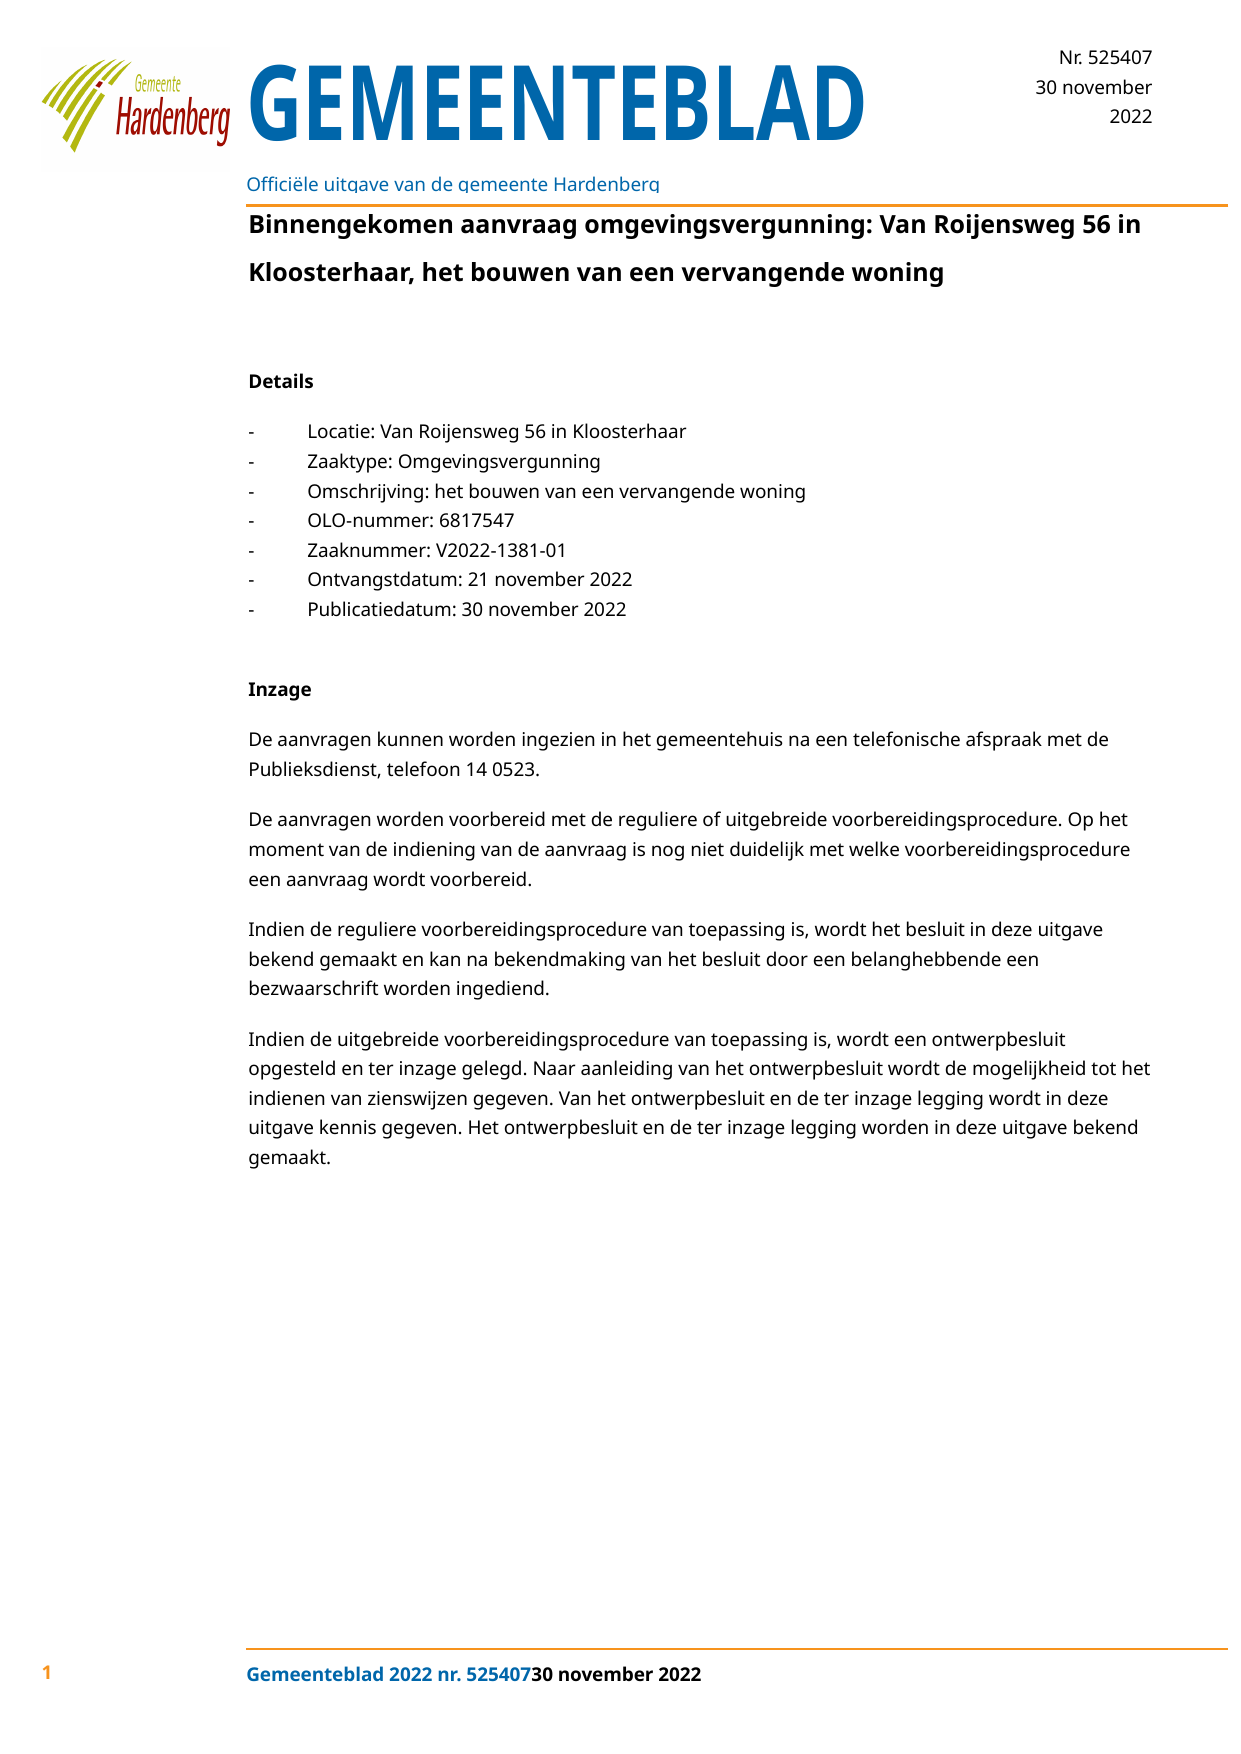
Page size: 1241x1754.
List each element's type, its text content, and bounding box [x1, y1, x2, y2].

picture [41, 47, 231, 172]
list Omschrijving: het bouwen van een vervangende woning [248, 478, 1152, 504]
list OLO-nummer: 6817547 [248, 507, 1152, 533]
text De aanvragen kunnen worden ingezien in het gemeentehuis na een telefonische afspraak met de Publieksdienst, telefoon 14 0523. [248, 727, 1152, 782]
list Zaaknummer: V2022-1381-01 [248, 537, 1152, 563]
text Indien de uitgebreide voorbereidingsprocedure van toepassing is, wordt een ontwerpbesluit opgesteld en ter inzage gelegd. Naar aanleiding van het ontwerpbesluit wordt de mogelijkheid tot het indienen van zienswijzen gegeven. Van het ontwerpbesluit en de ter inzage legging wordt in deze uitgave kennis gegeven. Het ontwerpbesluit en de ter inzage legging worden in deze uitgave bekend gemaakt. [248, 1026, 1152, 1170]
text Inzage [248, 676, 1152, 702]
text Indien de reguliere voorbereidingsprocedure van toepassing is, wordt het besluit in deze uitgave bekend gemaakt en kan na bekendmaking van het besluit door een belanghebbende een bezwaarschrift worden ingediend. [248, 916, 1152, 1001]
list Publicatiedatum: 30 november 2022 [248, 596, 1152, 622]
list Ontvangstdatum: 21 november 2022 [248, 567, 1152, 592]
text De aanvragen worden voorbereid met de reguliere of uitgebreide voorbereidingsprocedure. Op het moment van de indiening van de aanvraag is nog niet duidelijk met welke voorbereidingsprocedure een aanvraag wordt voorbereid. [248, 807, 1152, 892]
list Zaaktype: Omgevingsvergunning [248, 448, 1152, 474]
list Locatie: Van Roijensweg 56 in Kloosterhaar [248, 419, 1152, 444]
text Details [248, 368, 1152, 394]
text Binnengekomen aanvraag omgevingsvergunning: Van Roijensweg 56 in Kloosterhaar, het bouwen van een vervangende woning [248, 207, 1152, 288]
